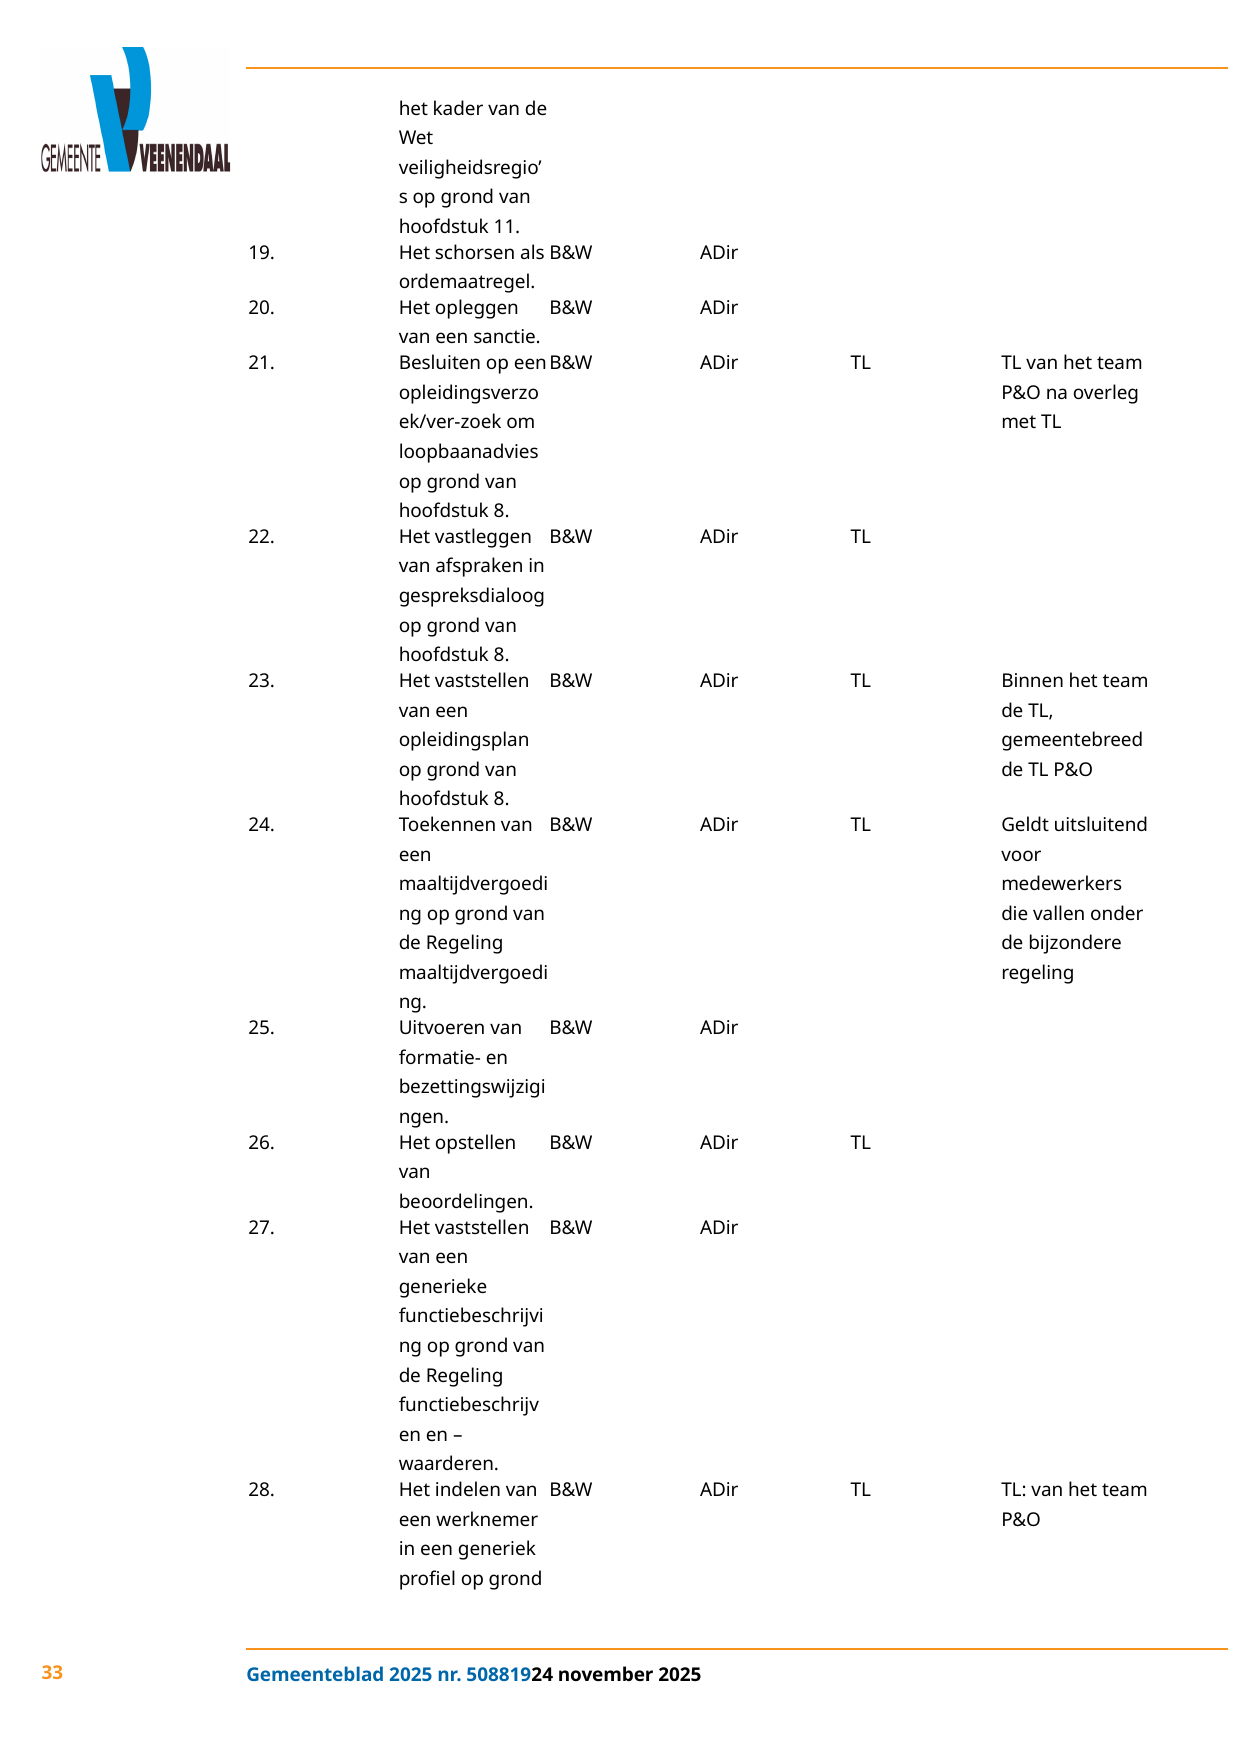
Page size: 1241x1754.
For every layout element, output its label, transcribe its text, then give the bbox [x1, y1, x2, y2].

table_cell ADir [700, 294, 850, 349]
table_cell [1001, 1214, 1152, 1476]
table_cell [248, 239, 398, 294]
table_cell [850, 239, 1001, 294]
table_cell TL: van het team P&O [1001, 1476, 1152, 1591]
table_cell ADir [700, 523, 850, 667]
table_cell ADir [700, 1129, 850, 1214]
table_cell [1001, 1015, 1152, 1129]
table_cell [248, 95, 398, 239]
table_cell B&W [549, 523, 700, 667]
table_cell [248, 294, 398, 349]
table_cell Het vaststellen van een opleidingsplan op grond van hoofdstuk 8. [399, 667, 549, 811]
table_cell B&W [549, 667, 700, 811]
table_cell ADir [700, 1214, 850, 1476]
table_cell [549, 95, 700, 239]
table_cell [1001, 294, 1152, 349]
table_cell [248, 811, 398, 1014]
table_cell TL [850, 1129, 1001, 1214]
table_cell [1001, 239, 1152, 294]
table_cell TL van het team P&O na overleg met TL [1001, 350, 1152, 523]
table_cell Uitvoeren van formatie- en bezettingswijzigingen. [399, 1015, 549, 1129]
table_cell B&W [549, 1129, 700, 1214]
table_cell Geldt uitsluitend voor medewerkers die vallen onder de bijzondere regeling [1001, 811, 1152, 1014]
table_cell [850, 294, 1001, 349]
table_cell [850, 95, 1001, 239]
table_cell [850, 1214, 1001, 1476]
table_cell [248, 1129, 398, 1214]
table_cell TL [850, 350, 1001, 523]
table_cell [1001, 523, 1152, 667]
table_cell TL [850, 667, 1001, 811]
table_cell Het vastleggen van afspraken in gespreksdialoog op grond van hoofdstuk 8. [399, 523, 549, 667]
table_cell B&W [549, 1214, 700, 1476]
table_cell Het indelen van een werknemer in een generiek profiel op grond [399, 1476, 549, 1591]
table_cell [248, 350, 398, 523]
table_cell B&W [549, 294, 700, 349]
table_cell ADir [700, 667, 850, 811]
table_cell Binnen het team de TL, gemeentebreed de TL P&O [1001, 667, 1152, 811]
table_cell [248, 1214, 398, 1476]
table_cell [248, 1476, 398, 1591]
table_cell Toekennen van een maaltijdvergoeding op grond van de Regeling maaltijdvergoeding. [399, 811, 549, 1014]
picture [41, 47, 130, 172]
table_cell het kader van de Wet veiligheidsregio’s op grond van hoofdstuk 11. [399, 95, 549, 239]
table_cell ADir [700, 1015, 850, 1129]
table_cell Het opleggen van een sanctie. [399, 294, 549, 349]
table_cell Het opstellen van beoordelingen. [399, 1129, 549, 1214]
table_cell Het vaststellen van een generieke functiebeschrijving op grond van de Regeling functiebeschrijven en – waarderen. [399, 1214, 549, 1476]
table_cell [248, 1015, 398, 1129]
table_cell [1001, 1129, 1152, 1214]
table_cell B&W [549, 811, 700, 1014]
table_cell [850, 1015, 1001, 1129]
table_cell ADir [700, 239, 850, 294]
table_cell TL [850, 1476, 1001, 1591]
table_cell B&W [549, 350, 700, 523]
table_cell ADir [700, 1476, 850, 1591]
table_cell B&W [549, 1015, 700, 1129]
table_cell TL [850, 811, 1001, 1014]
picture [123, 47, 231, 172]
table_cell ADir [700, 350, 850, 523]
table_cell TL [850, 523, 1001, 667]
table_cell B&W [549, 239, 700, 294]
table_cell B&W [549, 1476, 700, 1591]
table_cell ADir [700, 811, 850, 1014]
table_cell [1001, 95, 1152, 239]
table_cell Het schorsen als ordemaatregel. [399, 239, 549, 294]
table_cell [248, 667, 398, 811]
table_cell Besluiten op een opleidingsverzoek/ver-zoek om loopbaanadvies op grond van hoofdstuk 8. [399, 350, 549, 523]
table_cell [700, 95, 850, 239]
table_cell [248, 523, 398, 667]
